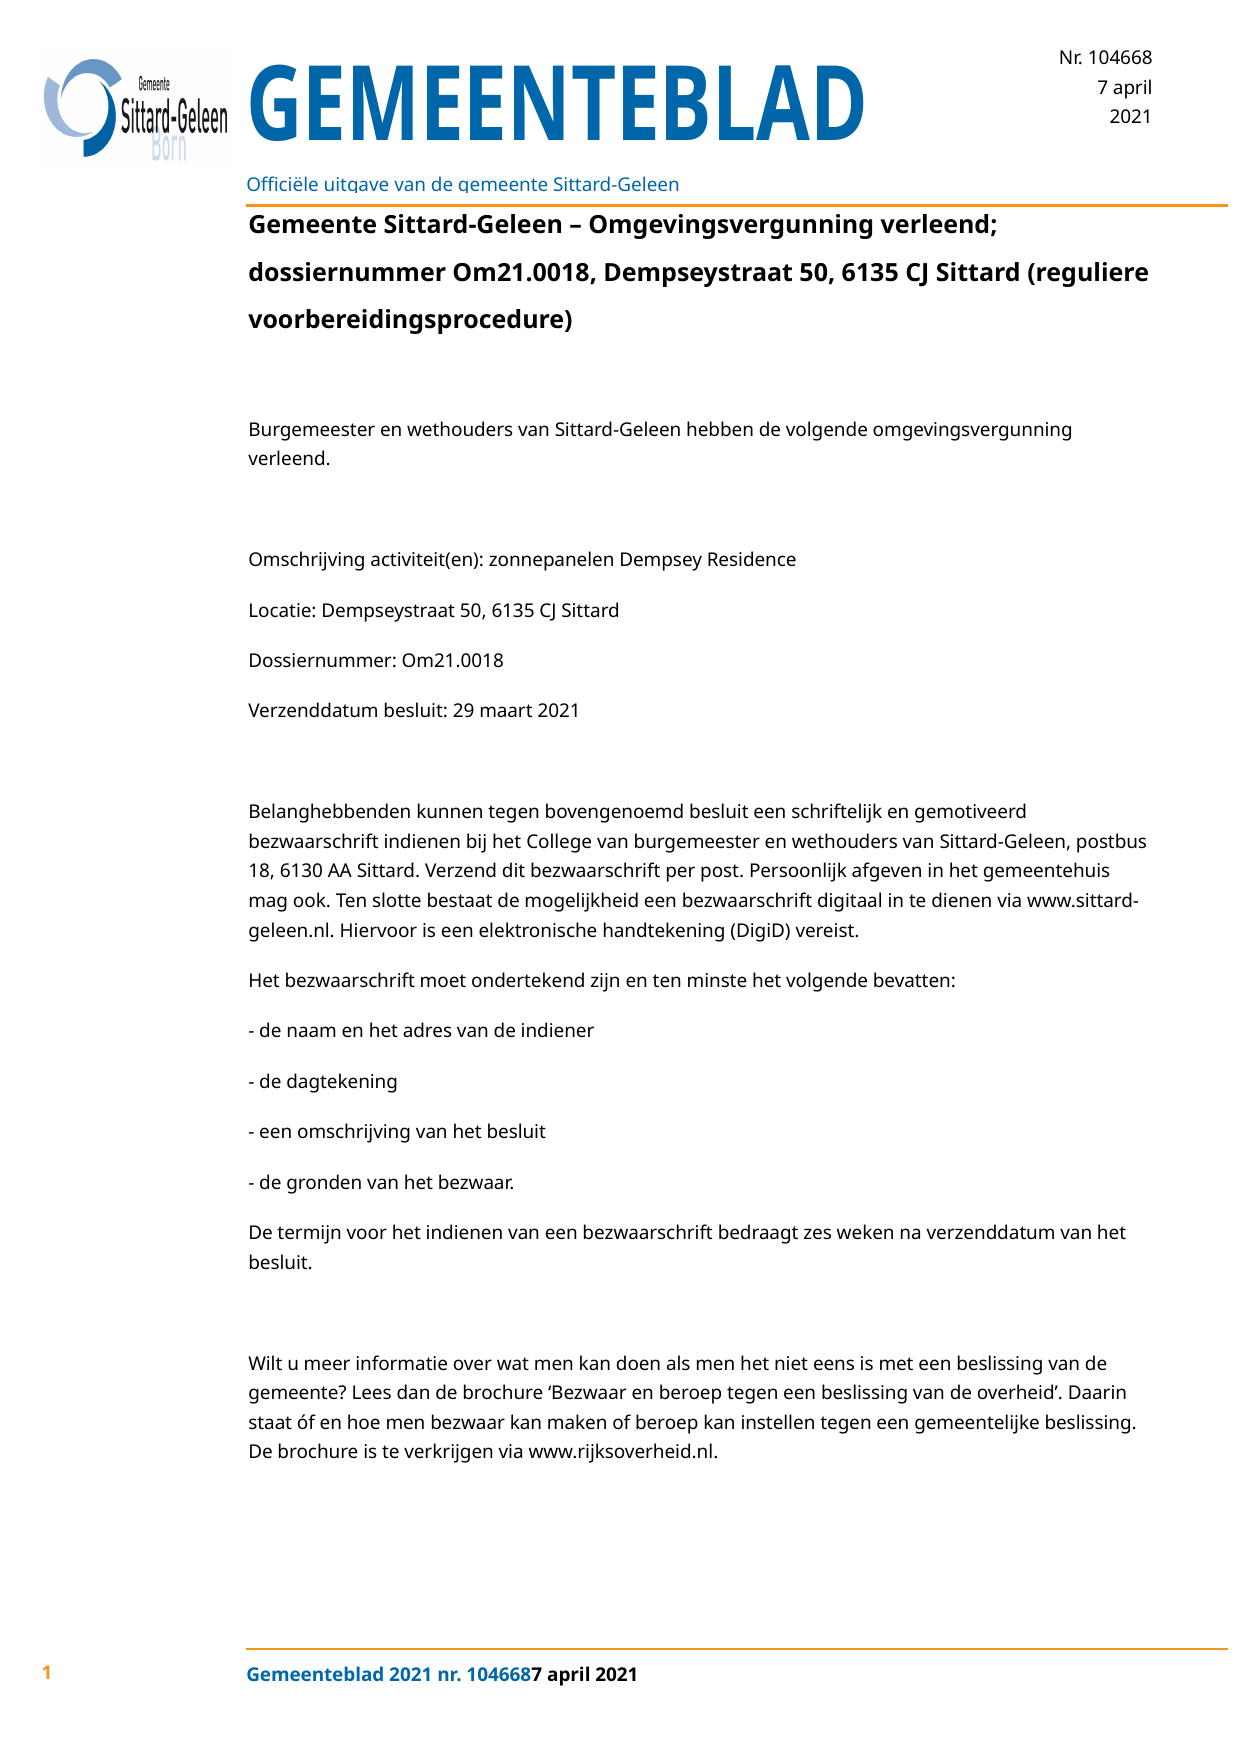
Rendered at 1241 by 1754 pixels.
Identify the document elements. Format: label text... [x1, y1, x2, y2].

text Wilt u meer informatie over wat men kan doen als men het niet eens is met een beslissing van de gemeente? Lees dan de brochure ‘Bezwaar en beroep tegen een beslissing van de overheid’. Daarin staat óf en hoe men bezwaar kan maken of beroep kan instellen tegen een gemeentelijke beslissing. De brochure is te verkrijgen via www.rijksoverheid.nl. [248, 1350, 1152, 1464]
picture [41, 47, 231, 172]
text - de dagtekening [248, 1068, 1152, 1094]
text Het bezwaarschrift moet ondertekend zijn en ten minste het volgende bevatten: [248, 967, 1152, 993]
text De termijn voor het indienen van een bezwaarschrift bedraagt zes weken na verzenddatum van het besluit. [248, 1219, 1152, 1274]
text Locatie: Dempseystraat 50, 6135 CJ Sittard [248, 597, 1152, 622]
text Burgemeester en wethouders van Sittard-Geleen hebben de volgende omgevingsvergunning verleend. [248, 416, 1152, 471]
text - de gronden van het bezwaar. [248, 1169, 1152, 1194]
text - een omschrijving van het besluit [248, 1118, 1152, 1144]
text Dossiernummer: Om21.0018 [248, 647, 1152, 673]
text Belanghebbenden kunnen tegen bovengenoemd besluit een schriftelijk en gemotiveerd bezwaarschrift indienen bij het College van burgemeester en wethouders van Sittard-Geleen, postbus 18, 6130 AA Sittard. Verzend dit bezwaarschrift per post. Persoonlijk afgeven in het gemeentehuis mag ook. Ten slotte bestaat de mogelijkheid een bezwaarschrift digitaal in te dienen via www.sittard-geleen.nl. Hiervoor is een elektronische handtekening (DigiD) vereist. [248, 798, 1152, 942]
text Omschrijving activiteit(en): zonnepanelen Dempsey Residence [248, 546, 1152, 572]
text Verzenddatum besluit: 29 maart 2021 [248, 698, 1152, 723]
text - de naam en het adres van de indiener [248, 1018, 1152, 1043]
text Gemeente Sittard-Geleen – Omgevingsvergunning verleend; dossiernummer Om21.0018, Dempseystraat 50, 6135 CJ Sittard (reguliere voorbereidingsprocedure) [248, 207, 1152, 336]
